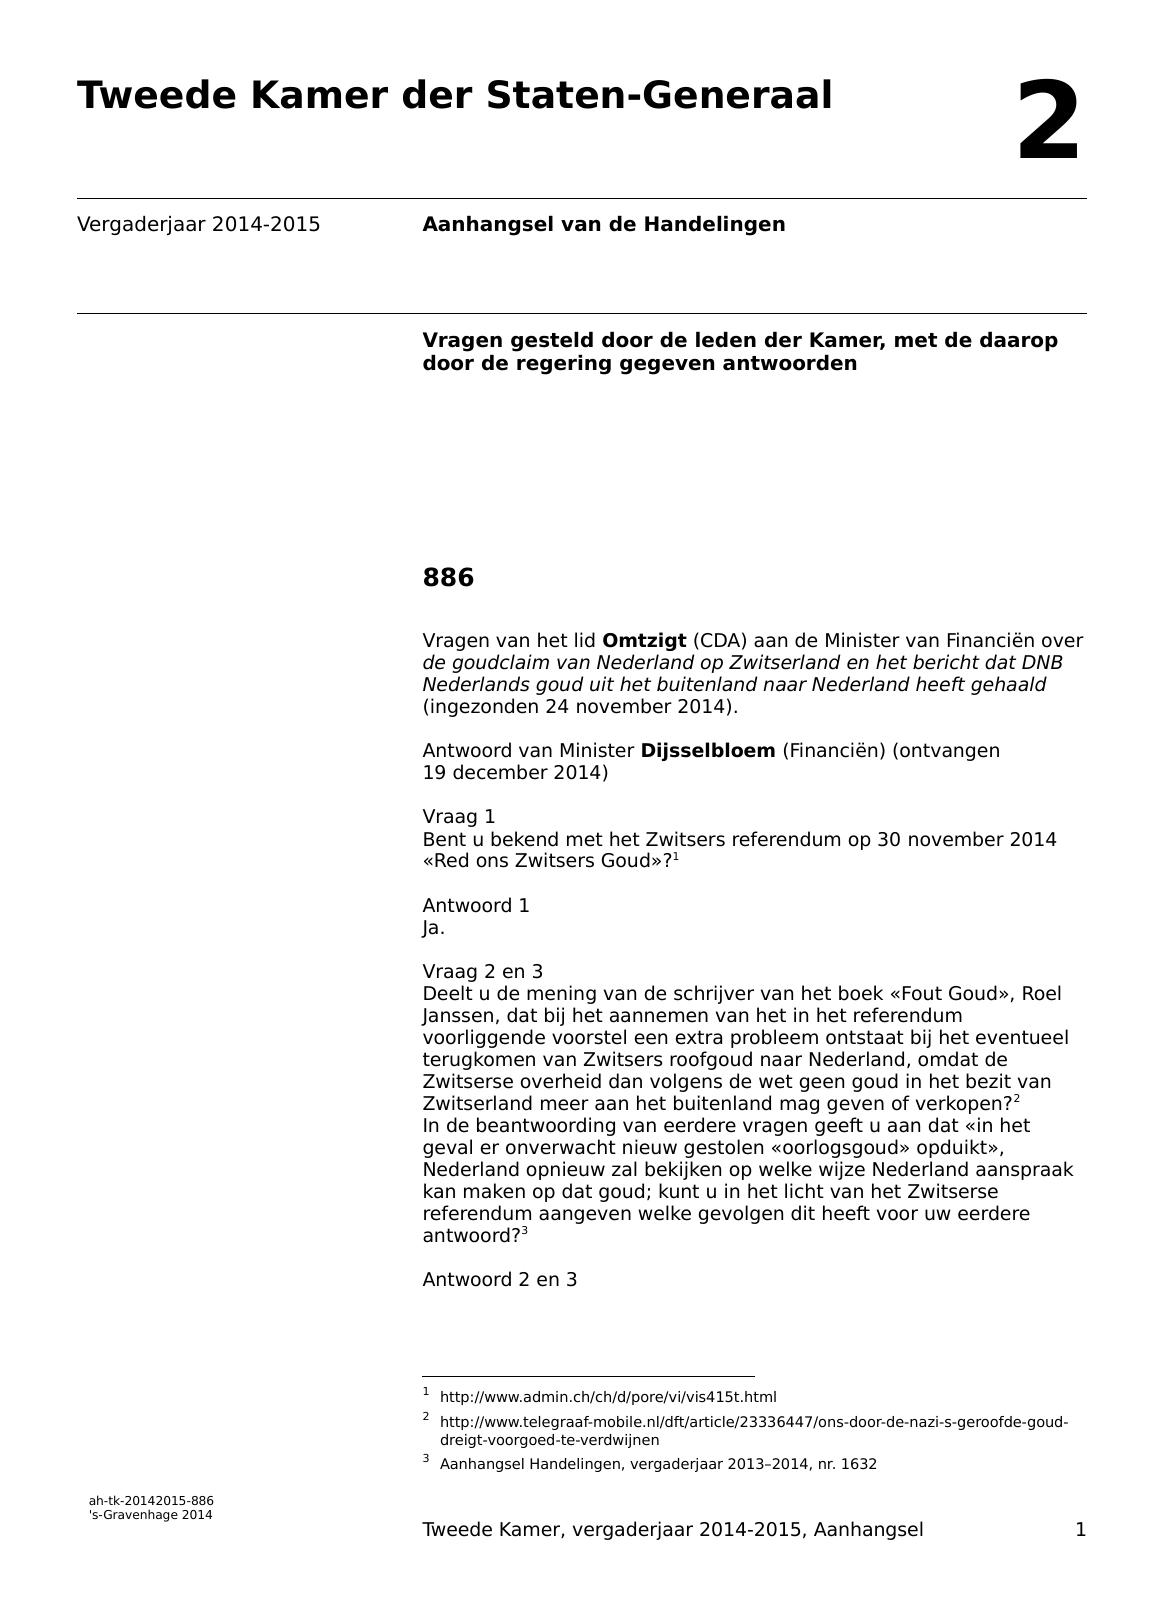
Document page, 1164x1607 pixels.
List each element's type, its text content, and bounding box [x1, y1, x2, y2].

text Aanhangsel Handelingen, vergaderjaar 2013–2014, nr. 1632 [422, 1452, 1087, 1474]
text Deelt u de mening van de schrijver van het boek «Fout Goud», Roel Janssen, dat bij het aannemen van het in het referendum voorliggende voorstel een extra probleem ontstaat bij het eventueel terugkomen van Zwitsers roofgoud naar Nederland, omdat de Zwitserse overheid dan volgens de wet geen goud in het bezit van Zwitserland meer aan het buitenland mag geven of verkopen? [422, 983, 1087, 1114]
text Bent u bekend met het Zwitsers referendum op 30 november 2014 «Red ons Zwitsers Goud»? [422, 828, 1087, 872]
table_cell Aanhangsel van de Handelingen [422, 199, 1087, 313]
table_header 2 [886, 59, 1087, 198]
text Vragen van het lid Omtzigt (CDA) aan de Minister van Financiën over de goudclaim van Nederland op Zwitserland en het bericht dat DNB Nederlands goud uit het buitenland naar Nederland heeft gehaald (ingezonden 24 november 2014). [422, 630, 1087, 718]
text 886 [422, 563, 1087, 592]
table_cell Vragen gesteld door de leden der Kamer, met de daarop door de regering gegeven antwoorden [422, 314, 1087, 375]
table_cell Vergaderjaar 2014-2015 [77, 199, 422, 313]
text http://www.telegraaf-mobile.nl/dft/article/23336447/ons-door-de-nazi-s-geroofde-goud-dreigt-voorgoed-te-verdwijnen [422, 1410, 1087, 1449]
text In de beantwoording van eerdere vragen geeft u aan dat «in het geval er onverwacht nieuw gestolen «oorlogsgoud» opduikt», Nederland opnieuw zal bekijken op welke wijze Nederland aanspraak kan maken op dat goud; kunt u in het licht van het Zwitserse referendum aangeven welke gevolgen dit heeft voor uw eerdere antwoord? [422, 1114, 1087, 1246]
text Vraag 2 en 3 [422, 961, 1087, 983]
table_header Tweede Kamer der Staten-Generaal [77, 59, 886, 198]
table_cell [77, 314, 422, 375]
text 's-Gravenhage 2014 [88, 1508, 323, 1522]
text Antwoord van Minister Dijsselbloem (Financiën) (ontvangen 19 december 2014) [422, 740, 1087, 784]
text http://www.admin.ch/ch/d/pore/vi/vis415t.html [422, 1385, 1087, 1407]
text Antwoord 2 en 3 [422, 1269, 1087, 1291]
text Antwoord 1 [422, 894, 1087, 917]
text Vraag 1 [422, 806, 1087, 828]
text ah-tk-20142015-886 [88, 1494, 323, 1508]
text Ja. [422, 917, 1087, 938]
